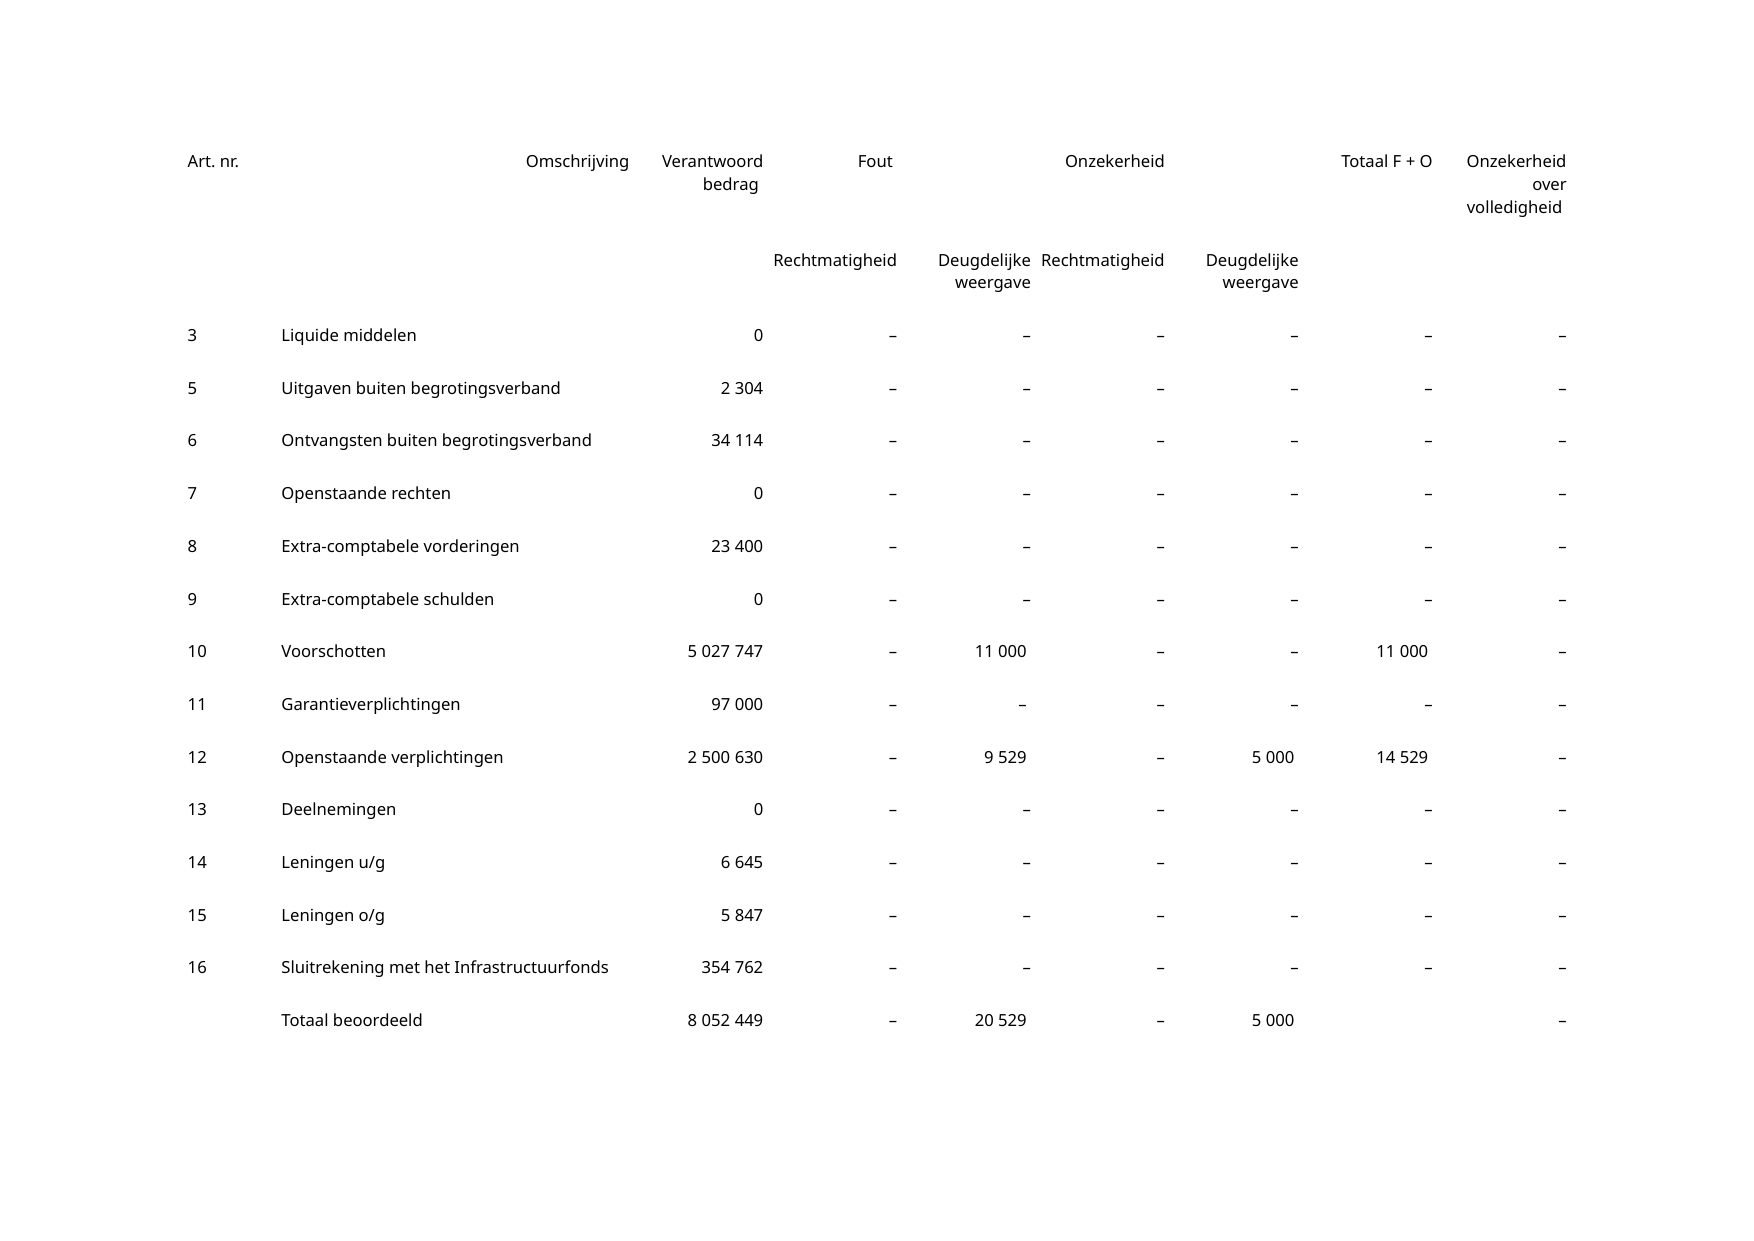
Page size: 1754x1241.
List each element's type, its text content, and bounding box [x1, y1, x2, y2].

table_cell – [1432, 587, 1566, 640]
table_cell – [763, 851, 897, 903]
table_cell – [1165, 482, 1298, 534]
table_cell – [897, 376, 1031, 429]
table_cell – [1031, 798, 1164, 851]
table_cell – [1165, 956, 1298, 1009]
table_cell 6 [188, 429, 281, 482]
table_cell – [1299, 429, 1432, 482]
table_cell Deugdelijke weergave [897, 248, 1031, 323]
table_cell [281, 248, 629, 323]
table_cell 13 [188, 798, 281, 851]
table_cell Openstaande rechten [281, 482, 629, 534]
table_cell – [897, 534, 1031, 587]
table_cell 5 000 [1165, 1009, 1298, 1067]
table_header Fout [763, 150, 897, 248]
table_cell – [1432, 324, 1566, 376]
table_cell – [1165, 534, 1298, 587]
table_cell – [1165, 376, 1298, 429]
table_cell Totaal beoordeeld [281, 1009, 629, 1067]
table_cell – [1299, 851, 1432, 903]
table_cell Openstaande verplichtingen [281, 745, 629, 798]
table_cell – [1165, 851, 1298, 903]
table_cell – [1299, 903, 1432, 956]
table_cell 8 052 449 [629, 1009, 763, 1067]
table_cell 0 [629, 587, 763, 640]
table_cell [629, 248, 763, 323]
table_cell – [763, 534, 897, 587]
table_cell – [763, 429, 897, 482]
table_cell – [897, 851, 1031, 903]
table_cell Extra-comptabele schulden [281, 587, 629, 640]
table_cell 7 [188, 482, 281, 534]
table_cell – [1031, 903, 1164, 956]
table_cell – [1432, 1009, 1566, 1067]
table_cell [188, 1009, 281, 1067]
table_cell – [1031, 587, 1164, 640]
table_cell 8 [188, 534, 281, 587]
table_cell – [1432, 482, 1566, 534]
table_header Totaal F + O [1299, 150, 1432, 248]
table_cell 14 [188, 851, 281, 903]
table_cell – [897, 693, 1031, 745]
table_cell 0 [629, 324, 763, 376]
table_cell – [1432, 534, 1566, 587]
table_cell – [1432, 693, 1566, 745]
table_cell – [763, 745, 897, 798]
table_cell Deelnemingen [281, 798, 629, 851]
table_cell – [1432, 640, 1566, 692]
table_cell 2 500 630 [629, 745, 763, 798]
table_cell Voorschotten [281, 640, 629, 692]
table_header Onzekerheid over volledigheid [1432, 150, 1566, 248]
table_cell 11 000 [1299, 640, 1432, 692]
table_cell – [1031, 1009, 1164, 1067]
table_cell 34 114 [629, 429, 763, 482]
table_cell 15 [188, 903, 281, 956]
table_cell [188, 248, 281, 323]
table_cell – [1299, 587, 1432, 640]
table_cell 3 [188, 324, 281, 376]
table_cell Rechtmatigheid [1031, 248, 1164, 323]
table_cell Deugdelijke weergave [1165, 248, 1298, 323]
table_cell – [1031, 851, 1164, 903]
table_cell 0 [629, 482, 763, 534]
table_cell – [1299, 324, 1432, 376]
table_header Omschrijving [281, 150, 629, 248]
table_cell 9 [188, 587, 281, 640]
table_cell – [897, 482, 1031, 534]
table_cell 23 400 [629, 534, 763, 587]
table_cell – [1165, 640, 1298, 692]
table_cell 0 [629, 798, 763, 851]
table_cell 20 529 [897, 1009, 1031, 1067]
table_cell – [897, 429, 1031, 482]
table_cell 11 [188, 693, 281, 745]
table_cell Ontvangsten buiten begrotingsverband [281, 429, 629, 482]
table_cell Uitgaven buiten begrotingsverband [281, 376, 629, 429]
table_cell – [763, 693, 897, 745]
table_cell – [1432, 956, 1566, 1009]
table_cell – [1432, 745, 1566, 798]
table_cell 16 [188, 956, 281, 1009]
table_cell – [1299, 534, 1432, 587]
table_cell Rechtmatigheid [763, 248, 897, 323]
table_cell – [1031, 482, 1164, 534]
table_cell – [763, 376, 897, 429]
table_cell – [1031, 429, 1164, 482]
table_cell Leningen u/g [281, 851, 629, 903]
table_cell – [1165, 324, 1298, 376]
table_header Verantwoord bedrag [629, 150, 763, 248]
table_cell Liquide middelen [281, 324, 629, 376]
table_cell – [1432, 851, 1566, 903]
table_header [1165, 150, 1298, 248]
table_cell – [1432, 429, 1566, 482]
table_cell 11 000 [897, 640, 1031, 692]
table_cell Sluitrekening met het Infrastructuurfonds [281, 956, 629, 1009]
table_cell – [1299, 956, 1432, 1009]
table_cell 12 [188, 745, 281, 798]
table_cell – [763, 482, 897, 534]
table_header Onzekerheid [1031, 150, 1164, 248]
table_cell – [897, 956, 1031, 1009]
table_cell – [1031, 745, 1164, 798]
table_cell – [1165, 903, 1298, 956]
table_cell – [1432, 798, 1566, 851]
table_cell 6 645 [629, 851, 763, 903]
table_cell – [897, 903, 1031, 956]
table_cell – [1031, 640, 1164, 692]
table_cell – [1432, 903, 1566, 956]
table_cell 14 529 [1299, 745, 1432, 798]
table_cell – [1031, 324, 1164, 376]
table_cell – [763, 903, 897, 956]
table_cell 5 847 [629, 903, 763, 956]
table_cell 9 529 [897, 745, 1031, 798]
table_cell – [897, 324, 1031, 376]
table_cell – [1031, 376, 1164, 429]
table_header Art. nr. [188, 150, 281, 248]
table_cell [1432, 248, 1566, 323]
table_cell – [1432, 376, 1566, 429]
table_cell – [763, 1009, 897, 1067]
table_cell 2 304 [629, 376, 763, 429]
table_cell 354 762 [629, 956, 763, 1009]
table_cell Extra-comptabele vorderingen [281, 534, 629, 587]
table_cell – [1031, 534, 1164, 587]
table_cell – [1165, 429, 1298, 482]
table_cell – [1031, 956, 1164, 1009]
table_cell – [1299, 376, 1432, 429]
table_cell 5 [188, 376, 281, 429]
table_cell – [763, 956, 897, 1009]
table_cell Leningen o/g [281, 903, 629, 956]
table_cell – [1165, 798, 1298, 851]
table_cell [1299, 1009, 1432, 1067]
table_cell – [1165, 587, 1298, 640]
table_cell – [897, 798, 1031, 851]
table_cell – [763, 798, 897, 851]
table_cell 10 [188, 640, 281, 692]
table_header [897, 150, 1031, 248]
table_cell – [763, 324, 897, 376]
table_cell [1299, 248, 1432, 323]
table_cell – [763, 587, 897, 640]
table_cell – [1299, 693, 1432, 745]
table_cell – [1031, 693, 1164, 745]
table_cell Garantieverplichtingen [281, 693, 629, 745]
table_cell – [763, 640, 897, 692]
table_cell – [1299, 482, 1432, 534]
table_cell 97 000 [629, 693, 763, 745]
table_cell – [1299, 798, 1432, 851]
table_cell 5 000 [1165, 745, 1298, 798]
table_cell 5 027 747 [629, 640, 763, 692]
table_cell – [897, 587, 1031, 640]
table_cell – [1165, 693, 1298, 745]
